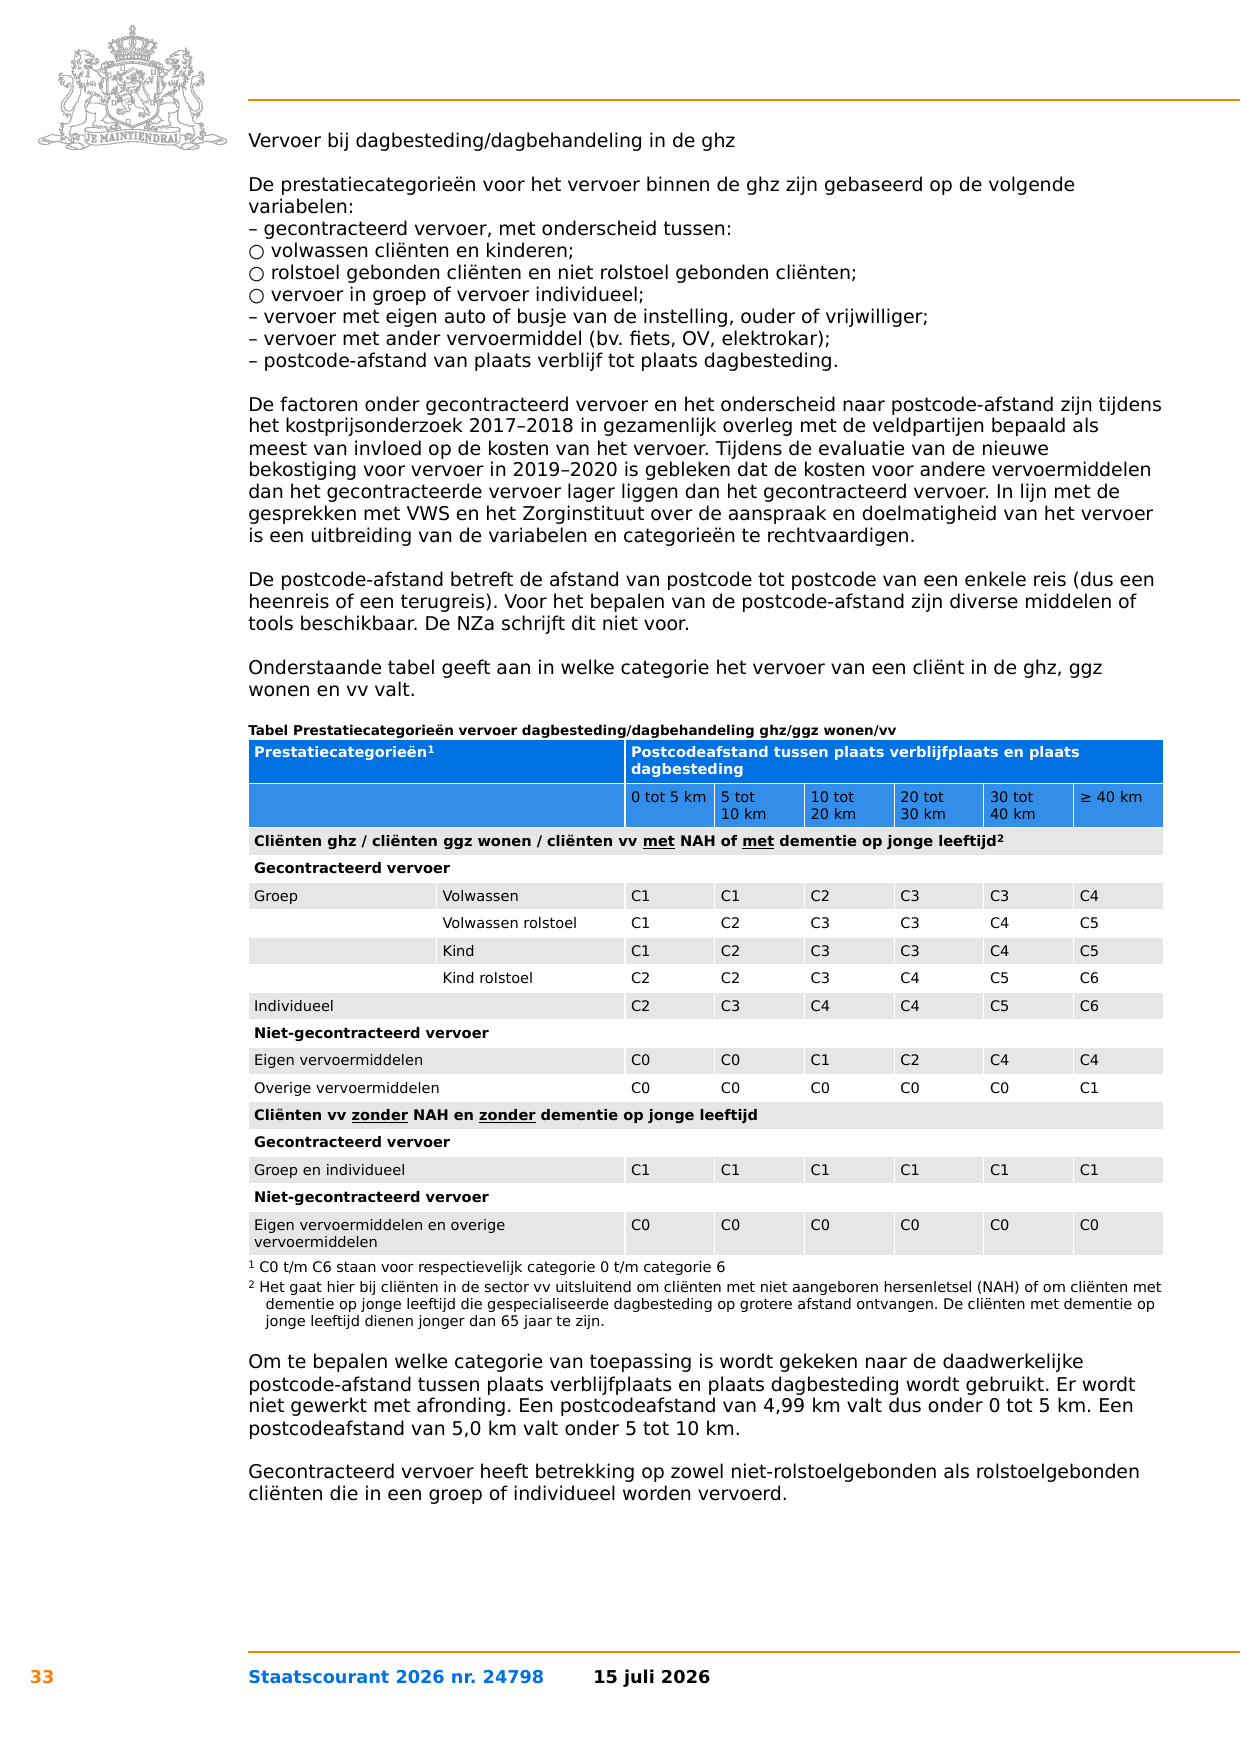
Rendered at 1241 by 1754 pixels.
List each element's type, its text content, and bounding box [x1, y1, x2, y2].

table_cell C3 [805, 965, 894, 992]
table_cell C2 [895, 1048, 983, 1074]
subtitle Vervoer bij dagbesteding/dagbehandeling in de ghz [248, 130, 1163, 152]
table_header Tabel Prestatiecategorieën vervoer dagbesteding/dagbehandeling ghz/ggz wonen/vv [248, 723, 1163, 738]
table_cell C0 [626, 1048, 714, 1074]
table_cell C3 [805, 938, 894, 964]
text – vervoer met ander vervoermiddel (bv. fiets, OV, elektrokar); [248, 328, 1163, 349]
table_cell C1 [1074, 1157, 1163, 1183]
table_cell Gecontracteerd vervoer [249, 1130, 1163, 1156]
table_cell C4 [805, 993, 894, 1019]
table_cell Volwassen rolstoel [437, 911, 624, 937]
table_cell Eigen vervoermiddelen [249, 1048, 624, 1074]
table_cell Individueel [249, 993, 624, 1019]
text ○ rolstoel gebonden cliënten en niet rolstoel gebonden cliënten; [248, 262, 1163, 284]
table_cell C1 [626, 1157, 714, 1183]
table_cell C3 [984, 883, 1073, 909]
table_cell C4 [895, 965, 983, 992]
table_cell C1 [805, 1157, 894, 1183]
text ○ volwassen cliënten en kinderen; [248, 240, 1163, 262]
table_cell 5 tot 10 km [715, 784, 804, 827]
table_cell C0 [805, 1075, 894, 1101]
table_cell C2 [715, 965, 804, 992]
table_cell Gecontracteerd vervoer [249, 856, 1163, 882]
table_cell C4 [984, 938, 1073, 964]
table_cell C0 [715, 1075, 804, 1101]
table_cell C2 [626, 993, 714, 1019]
table_cell C3 [715, 993, 804, 1019]
table_cell C4 [984, 911, 1073, 937]
table_cell C5 [984, 993, 1073, 1019]
table_cell 1 C0 t/m C6 staan voor respectievelijk categorie 0 t/m categorie 6 2 Het gaat hier bij cliënten in de sector vv uitsluitend om cliënten met niet aangeboren hersenletsel (NAH) of om cliënten met dementie op jonge leeftijd die gespecialiseerde dagbesteding op grotere afstand ontvangen. De cliënten met dementie op jonge leeftijd dienen jonger dan 65 jaar te zijn. [248, 1256, 1163, 1329]
table_cell C3 [895, 938, 983, 964]
table_cell C2 [715, 911, 804, 937]
text – postcode-afstand van plaats verblijf tot plaats dagbesteding. [248, 349, 1163, 372]
table_cell [249, 965, 436, 992]
text De prestatiecategorieën voor het vervoer binnen de ghz zijn gebaseerd op de volgende variabelen: [248, 174, 1163, 218]
table_cell C5 [1074, 938, 1163, 964]
table_cell C3 [805, 911, 894, 937]
table_cell C4 [1074, 883, 1163, 909]
table_cell Cliënten ghz / cliënten ggz wonen / cliënten vv met NAH of met dementie op jonge leeftijd2 [249, 828, 1163, 855]
table_cell C6 [1074, 993, 1163, 1019]
table_cell Niet-gecontracteerd vervoer [249, 1185, 1163, 1211]
table_cell C0 [984, 1212, 1073, 1255]
table_cell C6 [1074, 965, 1163, 992]
text De factoren onder gecontracteerd vervoer en het onderscheid naar postcode-afstand zijn tijdens het kostprijsonderzoek 2017–2018 in gezamenlijk overleg met de veldpartijen bepaald als meest van invloed op de kosten van het vervoer. Tijdens de evaluatie van de nieuwe bekostiging voor vervoer in 2019–2020 is gebleken dat de kosten voor andere vervoermiddelen dan het gecontracteerde vervoer lager liggen dan het gecontracteerd vervoer. In lijn met de gesprekken met VWS en het Zorginstituut over de aanspraak en doelmatigheid van het vervoer is een uitbreiding van de variabelen en categorieën te rechtvaardigen. [248, 393, 1163, 547]
table_cell Volwassen [437, 883, 624, 909]
table_cell C1 [984, 1157, 1073, 1183]
table_cell C5 [984, 965, 1073, 992]
table_cell C2 [715, 938, 804, 964]
table_cell C1 [715, 883, 804, 909]
table_cell C1 [626, 938, 714, 964]
table_cell C0 [715, 1048, 804, 1074]
table_cell ≥ 40 km [1074, 784, 1163, 827]
table_cell 10 tot 20 km [805, 784, 894, 827]
table_cell Overige vervoermiddelen [249, 1075, 624, 1101]
text De postcode-afstand betreft de afstand van postcode tot postcode van een enkele reis (dus een heenreis of een terugreis). Voor het bepalen van de postcode-afstand zijn diverse middelen of tools beschikbaar. De NZa schrijft dit niet voor. [248, 569, 1163, 635]
table_cell [249, 911, 436, 937]
table_cell C4 [1074, 1048, 1163, 1074]
table_cell Niet-gecontracteerd vervoer [249, 1020, 1163, 1046]
table_cell C1 [626, 883, 714, 909]
table_cell Kind [437, 938, 624, 964]
table_cell 20 tot 30 km [895, 784, 983, 827]
table_cell C1 [626, 911, 714, 937]
picture [38, 25, 227, 150]
text Om te bepalen welke categorie van toepassing is wordt gekeken naar de daadwerkelijke postcode-afstand tussen plaats verblijfplaats en plaats dagbesteding wordt gebruikt. Er wordt niet gewerkt met afronding. Een postcodeafstand van 4,99 km valt dus onder 0 tot 5 km. Een postcodeafstand van 5,0 km valt onder 5 tot 10 km. [248, 1351, 1163, 1439]
table_cell Prestatiecategorieën1 [249, 740, 624, 783]
table_cell C2 [626, 965, 714, 992]
table_cell 30 tot 40 km [984, 784, 1073, 827]
table_cell C0 [626, 1075, 714, 1101]
table_cell C1 [895, 1157, 983, 1183]
table_cell C1 [1074, 1075, 1163, 1101]
text Gecontracteerd vervoer heeft betrekking op zowel niet-rolstoelgebonden als rolstoelgebonden cliënten die in een groep of individueel worden vervoerd. [248, 1461, 1163, 1505]
text ○ vervoer in groep of vervoer individueel; [248, 284, 1163, 306]
table_cell C0 [895, 1212, 983, 1255]
table_cell C0 [805, 1212, 894, 1255]
table_cell C0 [715, 1212, 804, 1255]
table_cell C3 [895, 883, 983, 909]
table_cell 0 tot 5 km [626, 784, 714, 827]
table_cell C1 [715, 1157, 804, 1183]
table_cell Postcodeafstand tussen plaats verblijfplaats en plaats dagbesteding [626, 740, 1163, 783]
table_cell C4 [895, 993, 983, 1019]
table_cell C3 [895, 911, 983, 937]
table_cell [249, 784, 624, 827]
table_cell [249, 938, 436, 964]
table_cell C4 [984, 1048, 1073, 1074]
table_cell C2 [805, 883, 894, 909]
table_cell C0 [1074, 1212, 1163, 1255]
table_cell Kind rolstoel [437, 965, 624, 992]
table_cell Cliënten vv zonder NAH en zonder dementie op jonge leeftijd [249, 1102, 1163, 1129]
table_cell C0 [984, 1075, 1073, 1101]
table_cell Eigen vervoermiddelen en overige vervoermiddelen [249, 1212, 624, 1255]
table_cell Groep en individueel [249, 1157, 624, 1183]
text – gecontracteerd vervoer, met onderscheid tussen: [248, 218, 1163, 240]
text Onderstaande tabel geeft aan in welke categorie het vervoer van een cliënt in de ghz, ggz wonen en vv valt. [248, 657, 1163, 701]
table_cell C0 [626, 1212, 714, 1255]
table_cell C5 [1074, 911, 1163, 937]
table_cell Groep [249, 883, 436, 909]
table_cell C0 [895, 1075, 983, 1101]
table_cell C1 [805, 1048, 894, 1074]
text – vervoer met eigen auto of busje van de instelling, ouder of vrijwilliger; [248, 306, 1163, 328]
